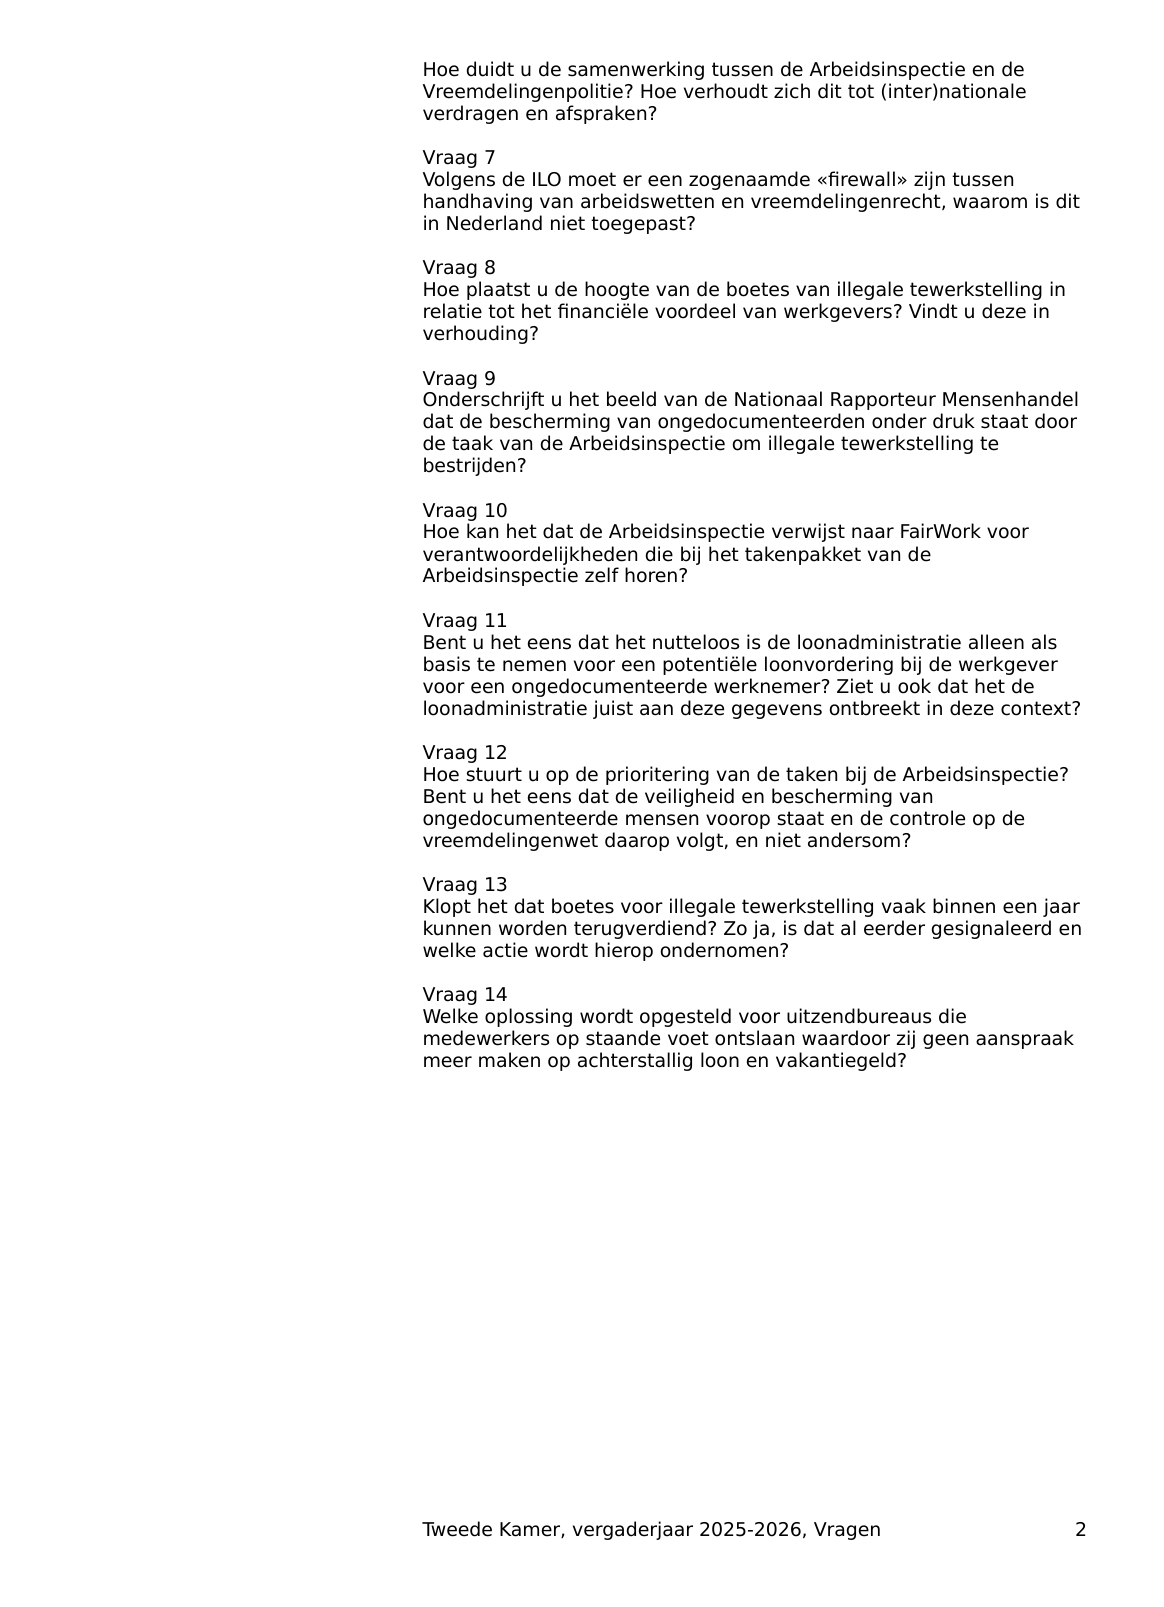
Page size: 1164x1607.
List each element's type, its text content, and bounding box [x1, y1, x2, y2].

text Vraag 13 [422, 874, 1087, 896]
text Welke oplossing wordt opgesteld voor uitzendbureaus die medewerkers op staande voet ontslaan waardoor zij geen aanspraak meer maken op achterstallig loon en vakantiegeld? [422, 1006, 1087, 1072]
text Vraag 12 [422, 742, 1087, 764]
text Hoe duidt u de samenwerking tussen de Arbeidsinspectie en de Vreemdelingenpolitie? Hoe verhoudt zich dit tot (inter)nationale verdragen en afspraken? [422, 59, 1087, 125]
text Volgens de ILO moet er een zogenaamde «firewall» zijn tussen handhaving van arbeidswetten en vreemdelingenrecht, waarom is dit in Nederland niet toegepast? [422, 169, 1087, 235]
text Hoe stuurt u op de prioritering van de taken bij de Arbeidsinspectie? Bent u het eens dat de veiligheid en bescherming van ongedocumenteerde mensen voorop staat en de controle op de vreemdelingenwet daarop volgt, en niet andersom? [422, 764, 1087, 852]
text Klopt het dat boetes voor illegale tewerkstelling vaak binnen een jaar kunnen worden terugverdiend? Zo ja, is dat al eerder gesignaleerd en welke actie wordt hierop ondernomen? [422, 896, 1087, 962]
text Vraag 11 [422, 609, 1087, 632]
text Onderschrijft u het beeld van de Nationaal Rapporteur Mensenhandel dat de bescherming van ongedocumenteerden onder druk staat door de taak van de Arbeidsinspectie om illegale tewerkstelling te bestrijden? [422, 389, 1087, 477]
text Hoe kan het dat de Arbeidsinspectie verwijst naar FairWork voor verantwoordelijkheden die bij het takenpakket van de Arbeidsinspectie zelf horen? [422, 521, 1087, 587]
text Vraag 14 [422, 984, 1087, 1006]
text Hoe plaatst u de hoogte van de boetes van illegale tewerkstelling in relatie tot het financiële voordeel van werkgevers? Vindt u deze in verhouding? [422, 279, 1087, 345]
text Vraag 7 [422, 147, 1087, 169]
text Vraag 10 [422, 499, 1087, 521]
text Vraag 8 [422, 257, 1087, 279]
text Bent u het eens dat het nutteloos is de loonadministratie alleen als basis te nemen voor een potentiële loonvordering bij de werkgever voor een ongedocumenteerde werknemer? Ziet u ook dat het de loonadministratie juist aan deze gegevens ontbreekt in deze context? [422, 632, 1087, 719]
text Vraag 9 [422, 367, 1087, 389]
